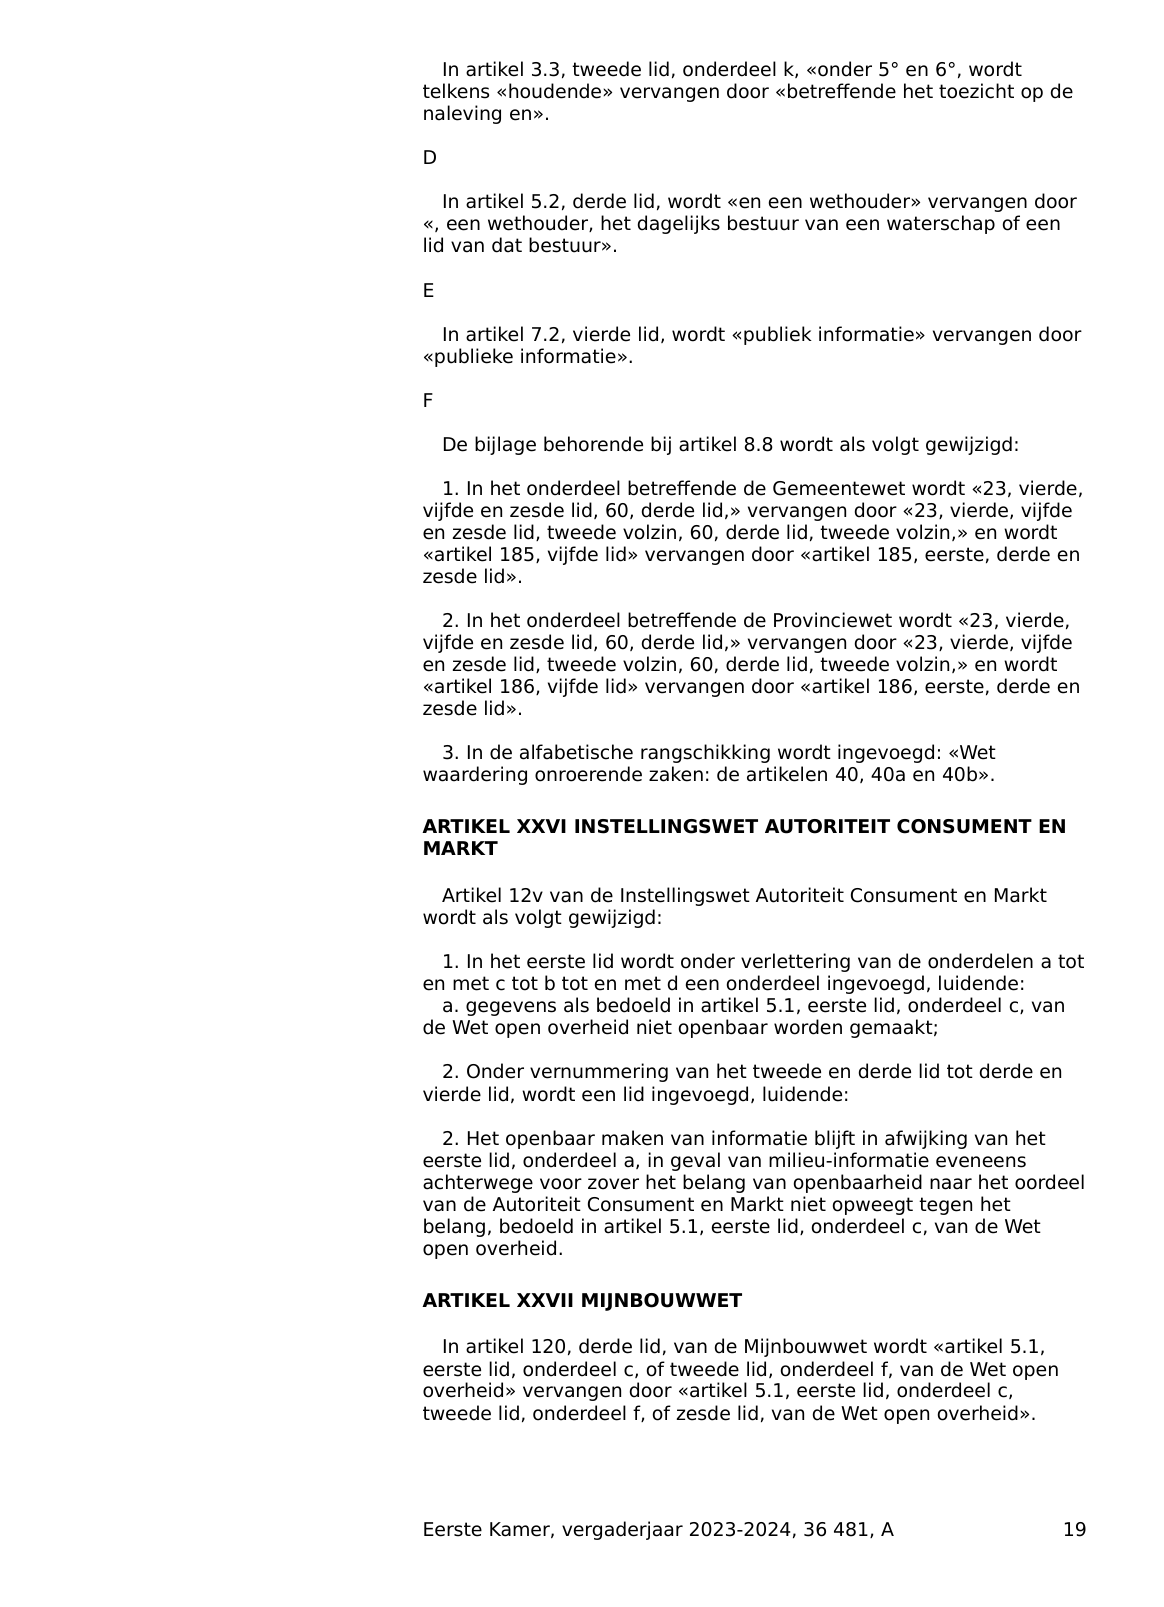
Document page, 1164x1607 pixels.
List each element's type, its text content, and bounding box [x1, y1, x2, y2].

text F [422, 390, 1087, 412]
text E [422, 279, 1087, 301]
text 1. In het eerste lid wordt onder verlettering van de onderdelen a tot en met c tot b tot en met d een onderdeel ingevoegd, luidende: [422, 951, 1087, 995]
text a. gegevens als bedoeld in artikel 5.1, eerste lid, onderdeel c, van de Wet open overheid niet openbaar worden gemaakt; [422, 995, 1087, 1039]
subtitle ARTIKEL XXVI INSTELLINGSWET AUTORITEIT CONSUMENT EN MARKT [422, 816, 1087, 860]
text In artikel 120, derde lid, van de Mijnbouwwet wordt «artikel 5.1, eerste lid, onderdeel c, of tweede lid, onderdeel f, van de Wet open overheid» vervangen door «artikel 5.1, eerste lid, onderdeel c, tweede lid, onderdeel f, of zesde lid, van de Wet open overheid». [422, 1336, 1087, 1424]
subtitle ARTIKEL XXVII MIJNBOUWWET [422, 1289, 1087, 1311]
text De bijlage behorende bij artikel 8.8 wordt als volgt gewijzigd: [422, 434, 1087, 456]
text D [422, 147, 1087, 169]
text Artikel 12v van de Instellingswet Autoriteit Consument en Markt wordt als volgt gewijzigd: [422, 885, 1087, 929]
text 2. In het onderdeel betreffende de Provinciewet wordt «23, vierde, vijfde en zesde lid, 60, derde lid,» vervangen door «23, vierde, vijfde en zesde lid, tweede volzin, 60, derde lid, tweede volzin,» en wordt «artikel 186, vijfde lid» vervangen door «artikel 186, eerste, derde en zesde lid». [422, 610, 1087, 720]
text In artikel 7.2, vierde lid, wordt «publiek informatie» vervangen door «publieke informatie». [422, 324, 1087, 368]
text 2. Het openbaar maken van informatie blijft in afwijking van het eerste lid, onderdeel a, in geval van milieu-informatie eveneens achterwege voor zover het belang van openbaarheid naar het oordeel van de Autoriteit Consument en Markt niet opweegt tegen het belang, bedoeld in artikel 5.1, eerste lid, onderdeel c, van de Wet open overheid. [422, 1128, 1087, 1259]
text 3. In de alfabetische rangschikking wordt ingevoegd: «Wet waardering onroerende zaken: de artikelen 40, 40a en 40b». [422, 742, 1087, 786]
text 1. In het onderdeel betreffende de Gemeentewet wordt «23, vierde, vijfde en zesde lid, 60, derde lid,» vervangen door «23, vierde, vijfde en zesde lid, tweede volzin, 60, derde lid, tweede volzin,» en wordt «artikel 185, vijfde lid» vervangen door «artikel 185, eerste, derde en zesde lid». [422, 478, 1087, 588]
text In artikel 5.2, derde lid, wordt «en een wethouder» vervangen door «, een wethouder, het dagelijks bestuur van een waterschap of een lid van dat bestuur». [422, 191, 1087, 257]
text In artikel 3.3, tweede lid, onderdeel k, «onder 5° en 6°, wordt telkens «houdende» vervangen door «betreffende het toezicht op de naleving en». [422, 59, 1087, 125]
text 2. Onder vernummering van het tweede en derde lid tot derde en vierde lid, wordt een lid ingevoegd, luidende: [422, 1061, 1087, 1105]
